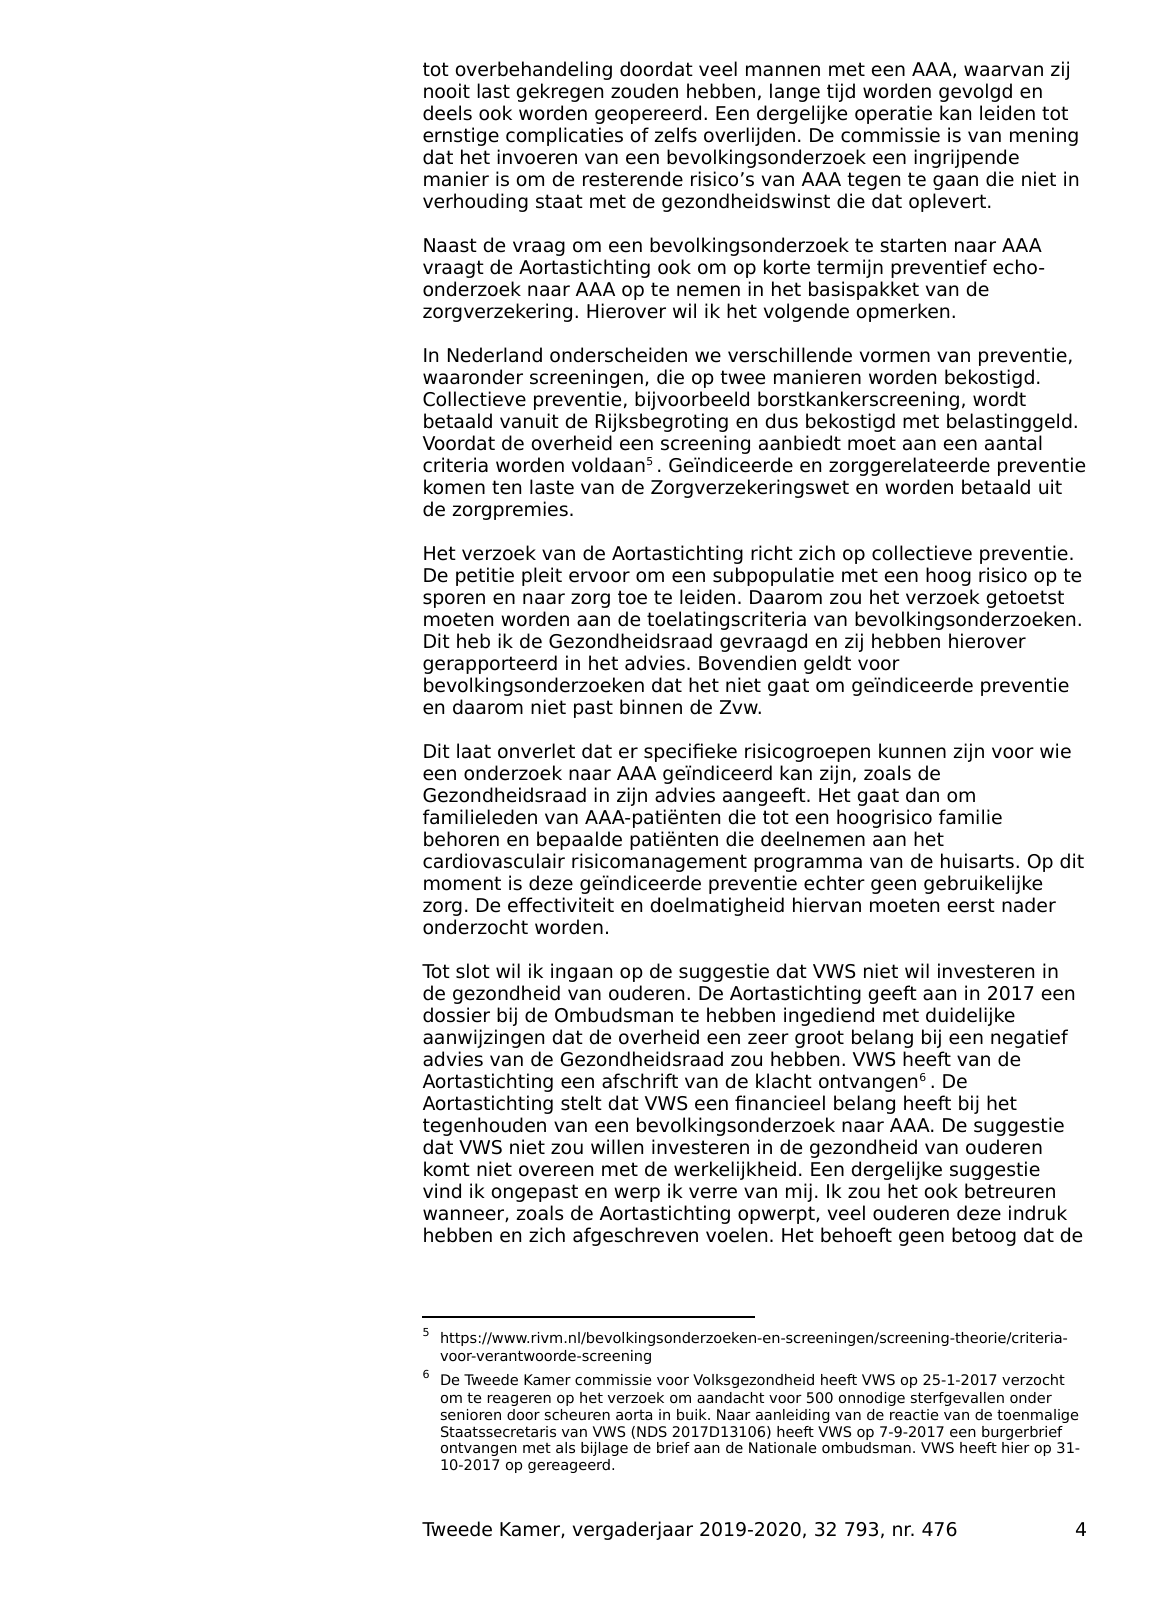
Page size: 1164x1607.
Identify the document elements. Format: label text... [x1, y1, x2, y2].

text De Tweede Kamer commissie voor Volksgezondheid heeft VWS op 25-1-2017 verzocht om te reageren op het verzoek om aandacht voor 500 onnodige sterfgevallen onder senioren door scheuren aorta in buik. Naar aanleiding van de reactie van de toenmalige Staatssecretaris van VWS (NDS 2017D13106) heeft VWS op 7-9-2017 een burgerbrief ontvangen met als bijlage de brief aan de Nationale ombudsman. VWS heeft hier op 31-10-2017 op gereageerd. [422, 1368, 1087, 1474]
text Dit laat onverlet dat er specifieke risicogroepen kunnen zijn voor wie een onderzoek naar AAA geïndiceerd kan zijn, zoals de Gezondheidsraad in zijn advies aangeeft. Het gaat dan om familieleden van AAA-patiënten die tot een hoogrisico familie behoren en bepaalde patiënten die deelnemen aan het cardiovasculair risicomanagement programma van de huisarts. Op dit moment is deze geïndiceerde preventie echter geen gebruikelijke zorg. De effectiviteit en doelmatigheid hiervan moeten eerst nader onderzocht worden. [422, 741, 1087, 939]
text https://www.rivm.nl/bevolkingsonderzoeken-en-screeningen/screening-theorie/criteria-voor-verantwoorde-screening [422, 1326, 1087, 1365]
text Tot slot wil ik ingaan op de suggestie dat VWS niet wil investeren in de gezondheid van ouderen. De Aortastichting geeft aan in 2017 een dossier bij de Ombudsman te hebben ingediend met duidelijke aanwijzingen dat de overheid een zeer groot belang bij een negatief advies van de Gezondheidsraad zou hebben. VWS heeft van de Aortastichting een afschrift van de klacht ontvangen. De Aortastichting stelt dat VWS een financieel belang heeft bij het tegenhouden van een bevolkingsonderzoek naar AAA. De suggestie dat VWS niet zou willen investeren in de gezondheid van ouderen komt niet overeen met de werkelijkheid. Een dergelijke suggestie vind ik ongepast en werp ik verre van mij. Ik zou het ook betreuren wanneer, zoals de Aortastichting opwerpt, veel ouderen deze indruk hebben en zich afgeschreven voelen. Het behoeft geen betoog dat de [422, 961, 1087, 1247]
text Het verzoek van de Aortastichting richt zich op collectieve preventie. De petitie pleit ervoor om een subpopulatie met een hoog risico op te sporen en naar zorg toe te leiden. Daarom zou het verzoek getoetst moeten worden aan de toelatingscriteria van bevolkingsonderzoeken. Dit heb ik de Gezondheidsraad gevraagd en zij hebben hierover gerapporteerd in het advies. Bovendien geldt voor bevolkingsonderzoeken dat het niet gaat om geïndiceerde preventie en daarom niet past binnen de Zvw. [422, 543, 1087, 719]
text tot overbehandeling doordat veel mannen met een AAA, waarvan zij nooit last gekregen zouden hebben, lange tijd worden gevolgd en deels ook worden geopereerd. Een dergelijke operatie kan leiden tot ernstige complicaties of zelfs overlijden. De commissie is van mening dat het invoeren van een bevolkingsonderzoek een ingrijpende manier is om de resterende risico’s van AAA tegen te gaan die niet in verhouding staat met de gezondheidswinst die dat oplevert. [422, 59, 1087, 213]
text Naast de vraag om een bevolkingsonderzoek te starten naar AAA vraagt de Aortastichting ook om op korte termijn preventief echo-onderzoek naar AAA op te nemen in het basispakket van de zorgverzekering. Hierover wil ik het volgende opmerken. [422, 235, 1087, 323]
text In Nederland onderscheiden we verschillende vormen van preventie, waaronder screeningen, die op twee manieren worden bekostigd. Collectieve preventie, bijvoorbeeld borstkankerscreening, wordt betaald vanuit de Rijksbegroting en dus bekostigd met belastinggeld. Voordat de overheid een screening aanbiedt moet aan een aantal criteria worden voldaan. Geïndiceerde en zorggerelateerde preventie komen ten laste van de Zorgverzekeringswet en worden betaald uit de zorgpremies. [422, 345, 1087, 521]
